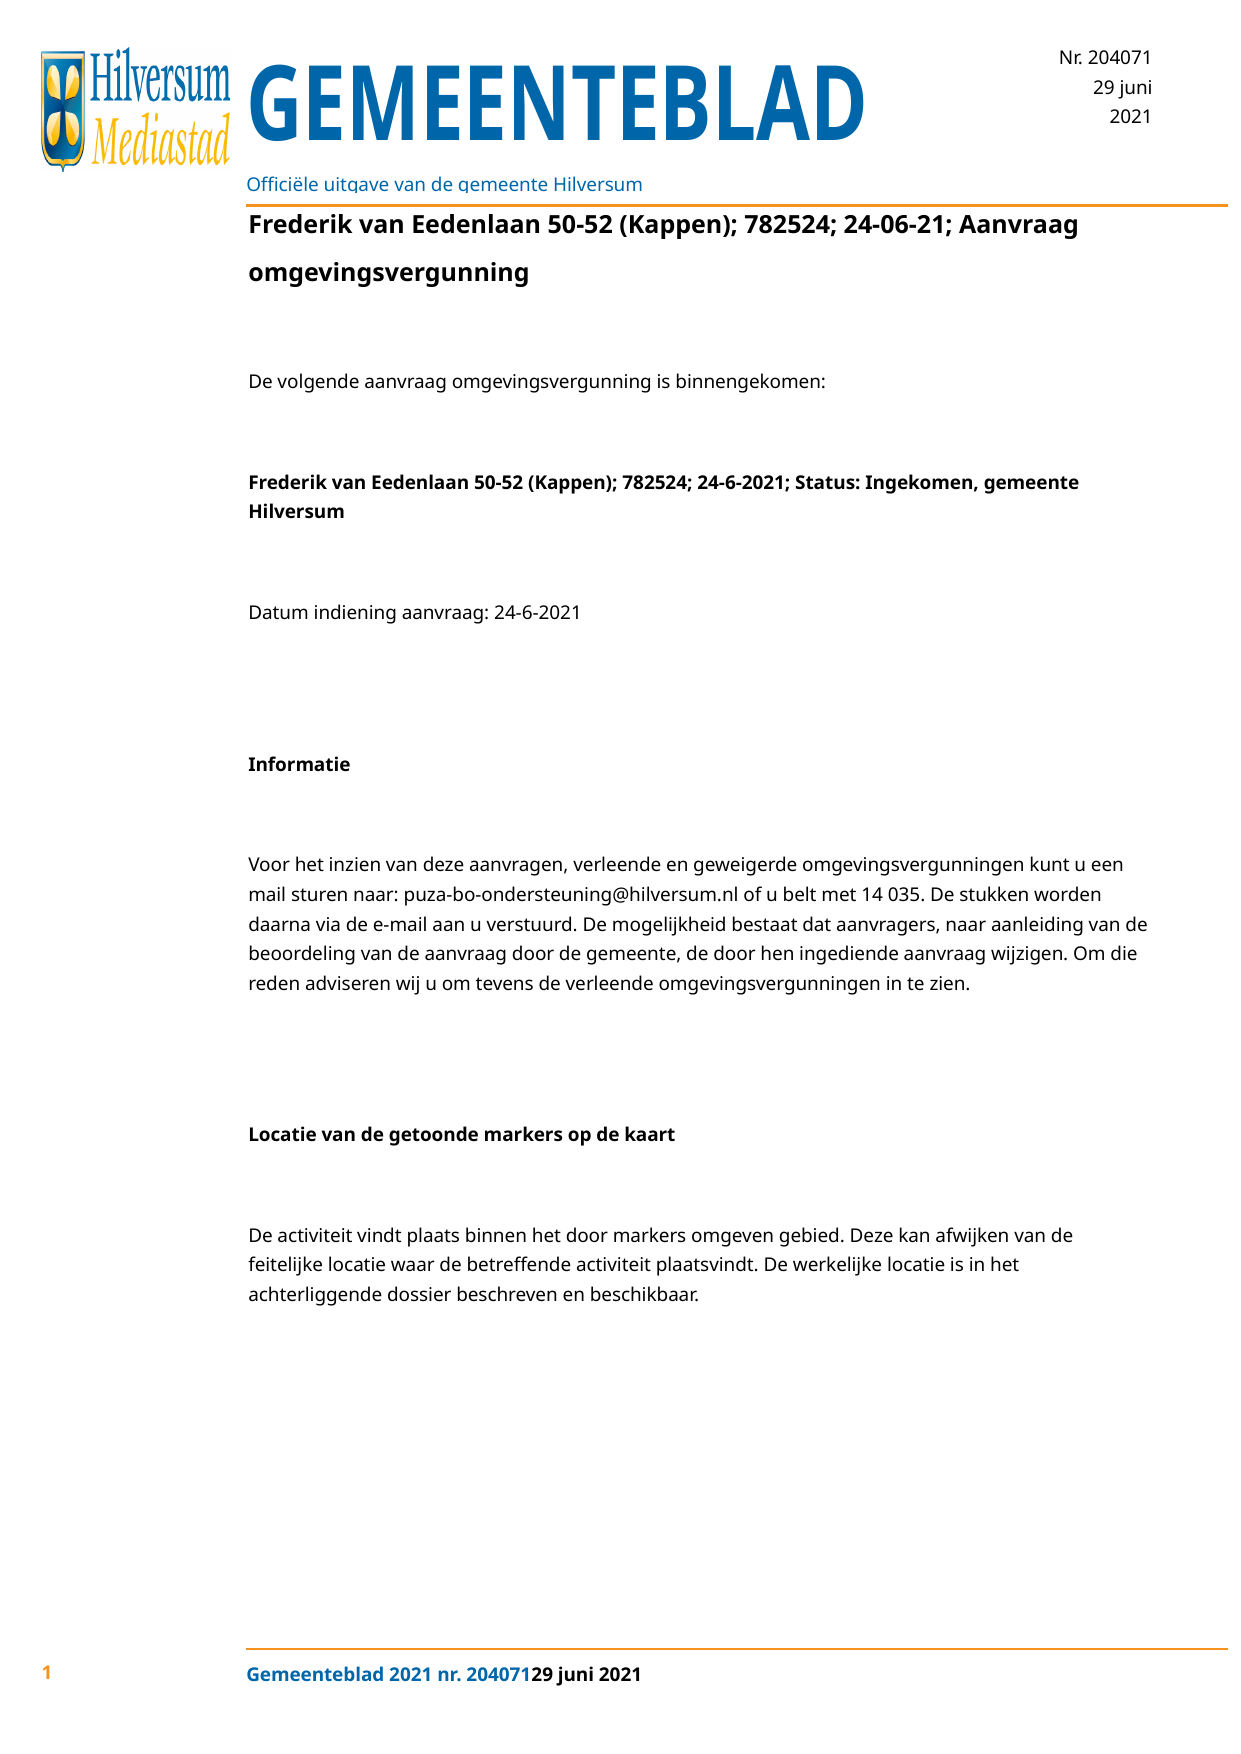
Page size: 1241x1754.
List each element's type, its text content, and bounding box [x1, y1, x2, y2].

text Informatie [248, 751, 1152, 777]
text Frederik van Eedenlaan 50-52 (Kappen); 782524; 24-6-2021; Status: Ingekomen, gemeente Hilversum [248, 469, 1152, 524]
text Voor het inzien van deze aanvragen, verleende en geweigerde omgevingsvergunningen kunt u een mail sturen naar: puza-bo-ondersteuning@hilversum.nl of u belt met 14 035. De stukken worden daarna via de e-mail aan u verstuurd. De mogelijkheid bestaat dat aanvragers, naar aanleiding van de beoordeling van de aanvraag door de gemeente, de door hen ingediende aanvraag wijzigen. Om die reden adviseren wij u om tevens de verleende omgevingsvergunningen in te zien. [248, 852, 1152, 996]
text De volgende aanvraag omgevingsvergunning is binnengekomen: [248, 368, 1152, 394]
text Frederik van Eedenlaan 50-52 (Kappen); 782524; 24-06-21; Aanvraag omgevingsvergunning [248, 207, 1152, 288]
text De activiteit vindt plaats binnen het door markers omgeven gebied. Deze kan afwijken van de feitelijke locatie waar de betreffende activiteit plaatsvindt. De werkelijke locatie is in het achterliggende dossier beschreven en beschikbaar. [248, 1222, 1152, 1307]
picture [41, 47, 231, 172]
text Locatie van de getoonde markers op de kaart [248, 1121, 1152, 1147]
text Datum indiening aanvraag: 24-6-2021 [248, 599, 1152, 625]
